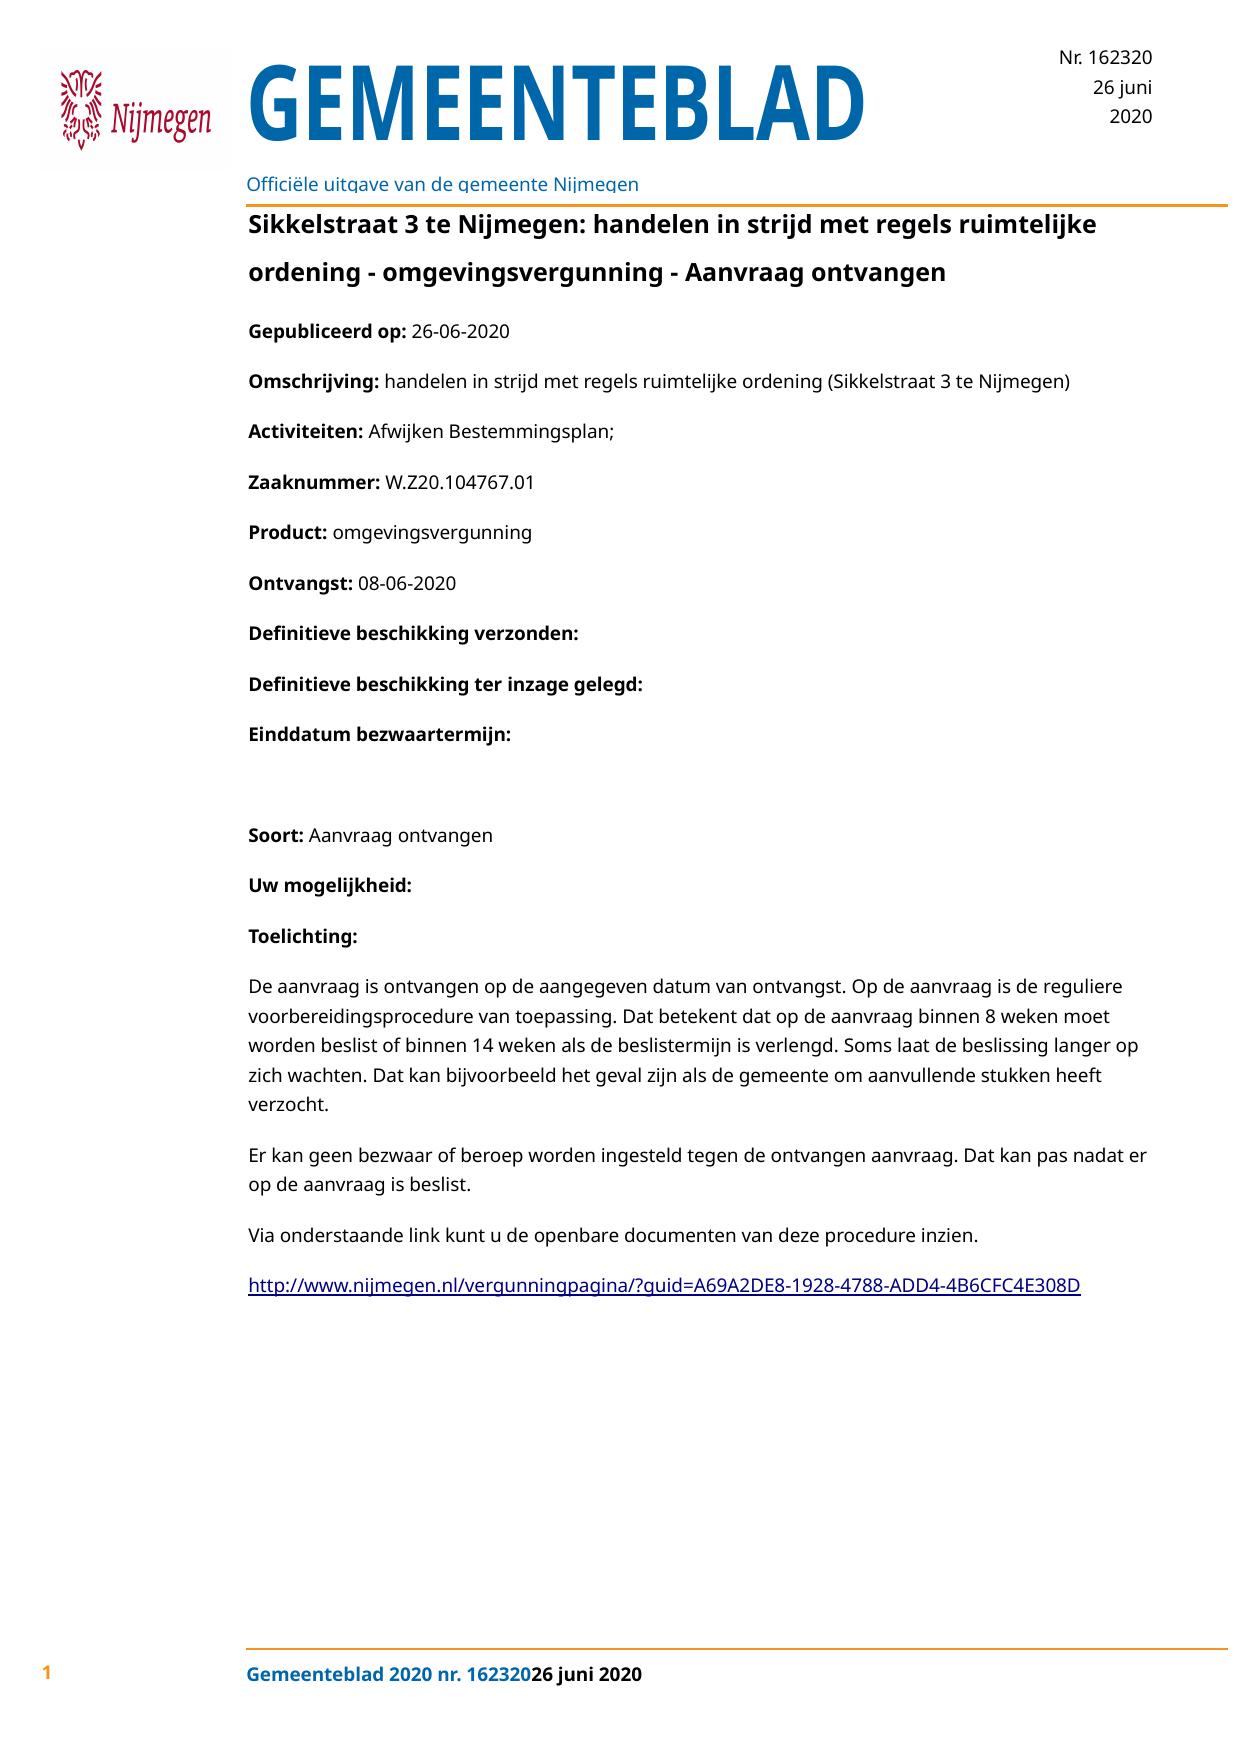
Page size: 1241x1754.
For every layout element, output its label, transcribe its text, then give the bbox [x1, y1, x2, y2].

text Gepubliceerd op: 26-06-2020 [248, 318, 1152, 344]
text Toelichting: [248, 923, 1152, 949]
text Activiteiten: Afwijken Bestemmingsplan; [248, 419, 1152, 444]
text De aanvraag is ontvangen op de aangegeven datum van ontvangst. Op de aanvraag is de reguliere voorbereidingsprocedure van toepassing. Dat betekent dat op de aanvraag binnen 8 weken moet worden beslist of binnen 14 weken als de beslistermijn is verlengd. Soms laat de beslissing langer op zich wachten. Dat kan bijvoorbeeld het geval zijn als de gemeente om aanvullende stukken heeft verzocht. [248, 973, 1152, 1117]
text Zaaknummer: W.Z20.104767.01 [248, 469, 1152, 495]
text Omschrijving: handelen in strijd met regels ruimtelijke ordening (Sikkelstraat 3 te Nijmegen) [248, 368, 1152, 394]
picture [41, 47, 231, 172]
text http://www.nijmegen.nl/vergunningpagina/?guid=A69A2DE8-1928-4788-ADD4-4B6CFC4E308D [248, 1272, 1152, 1298]
text Sikkelstraat 3 te Nijmegen: handelen in strijd met regels ruimtelijke ordening - omgevingsvergunning - Aanvraag ontvangen [248, 207, 1152, 288]
text Einddatum bezwaartermijn: [248, 721, 1152, 747]
text Uw mogelijkheid: [248, 872, 1152, 898]
text Via onderstaande link kunt u de openbare documenten van deze procedure inzien. [248, 1222, 1152, 1248]
text Er kan geen bezwaar of beroep worden ingesteld tegen de ontvangen aanvraag. Dat kan pas nadat er op de aanvraag is beslist. [248, 1142, 1152, 1197]
text Definitieve beschikking ter inzage gelegd: [248, 671, 1152, 697]
text Product: omgevingsvergunning [248, 519, 1152, 545]
text Definitieve beschikking verzonden: [248, 620, 1152, 646]
text Soort: Aanvraag ontvangen [248, 822, 1152, 848]
text Ontvangst: 08-06-2020 [248, 570, 1152, 596]
